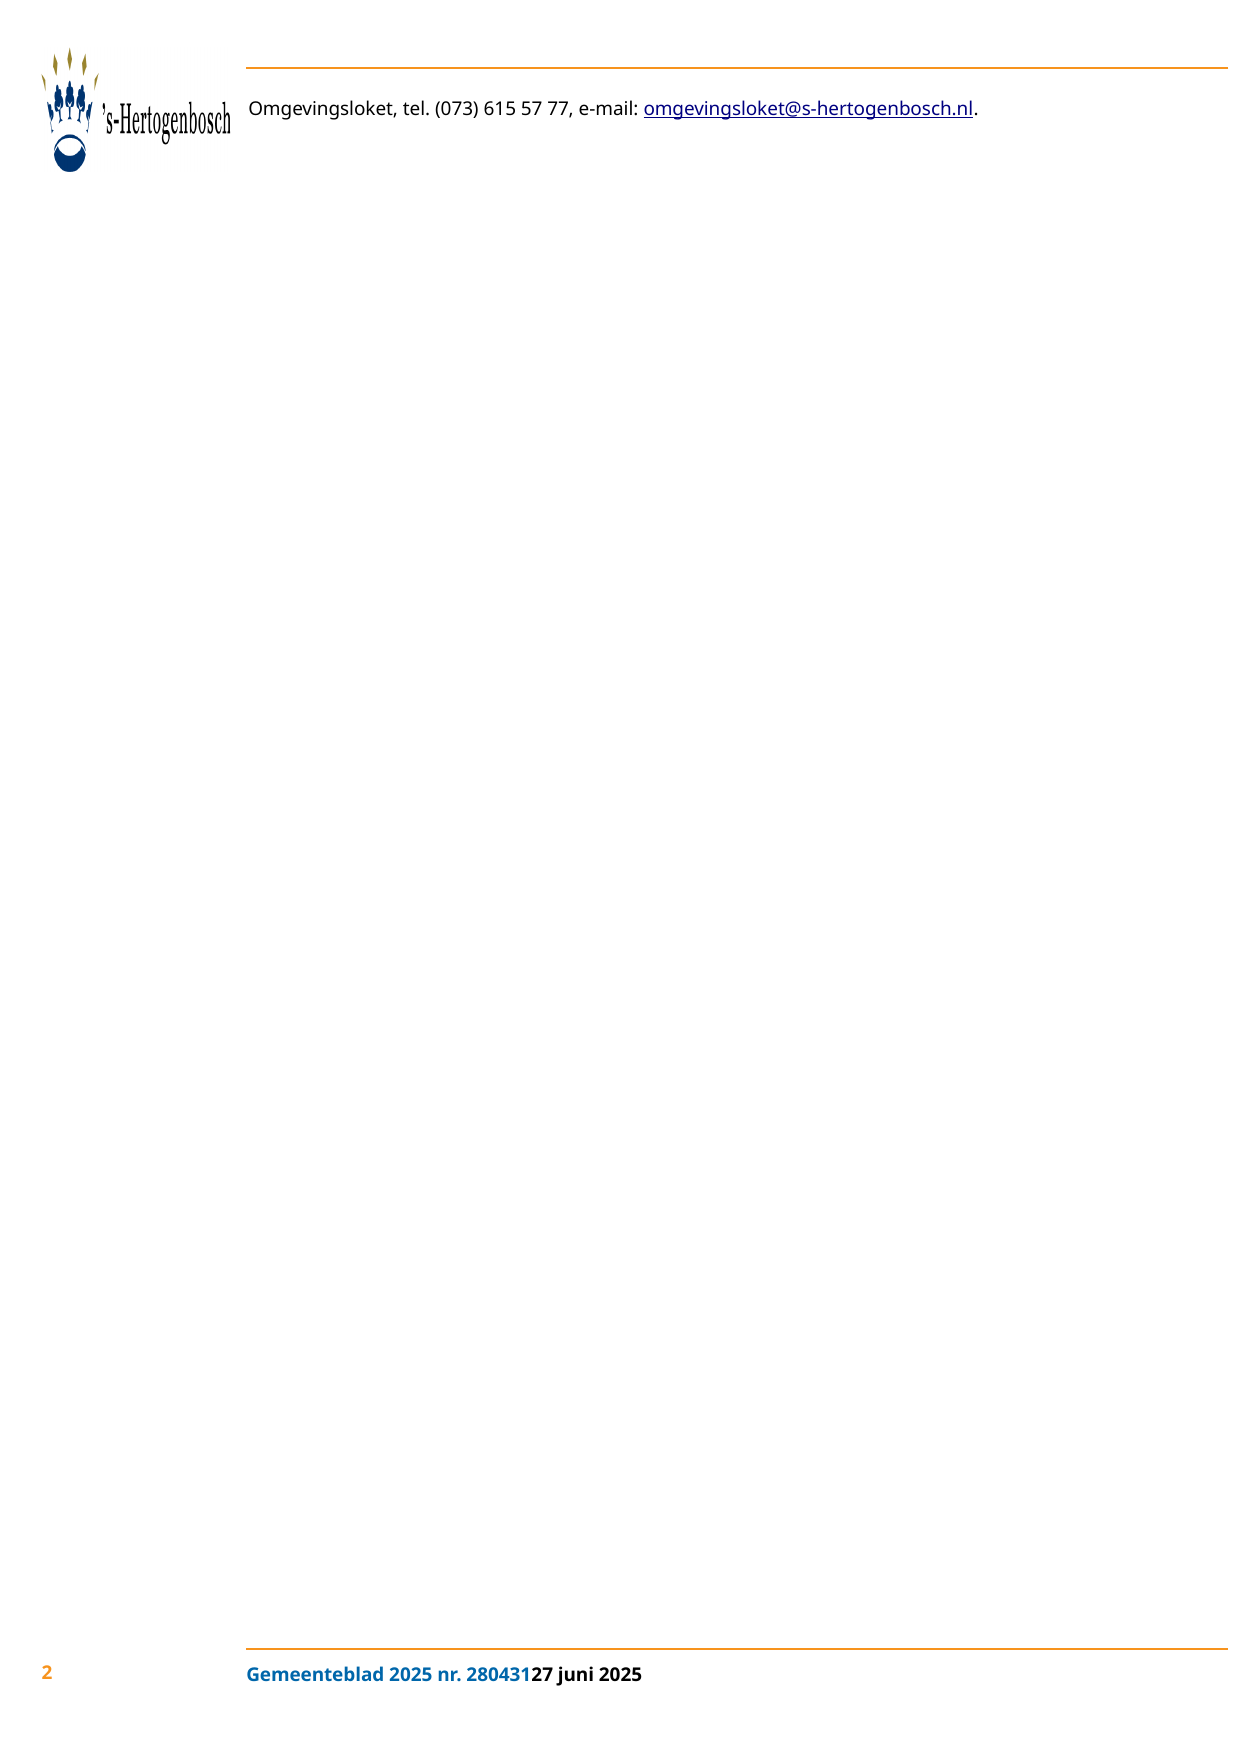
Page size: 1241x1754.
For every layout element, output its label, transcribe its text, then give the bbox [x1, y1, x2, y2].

picture [41, 47, 231, 172]
text Omgevingsloket, tel. (073) 615 57 77, e-mail: omgevingsloket@s-hertogenbosch.nl. [248, 95, 1152, 121]
